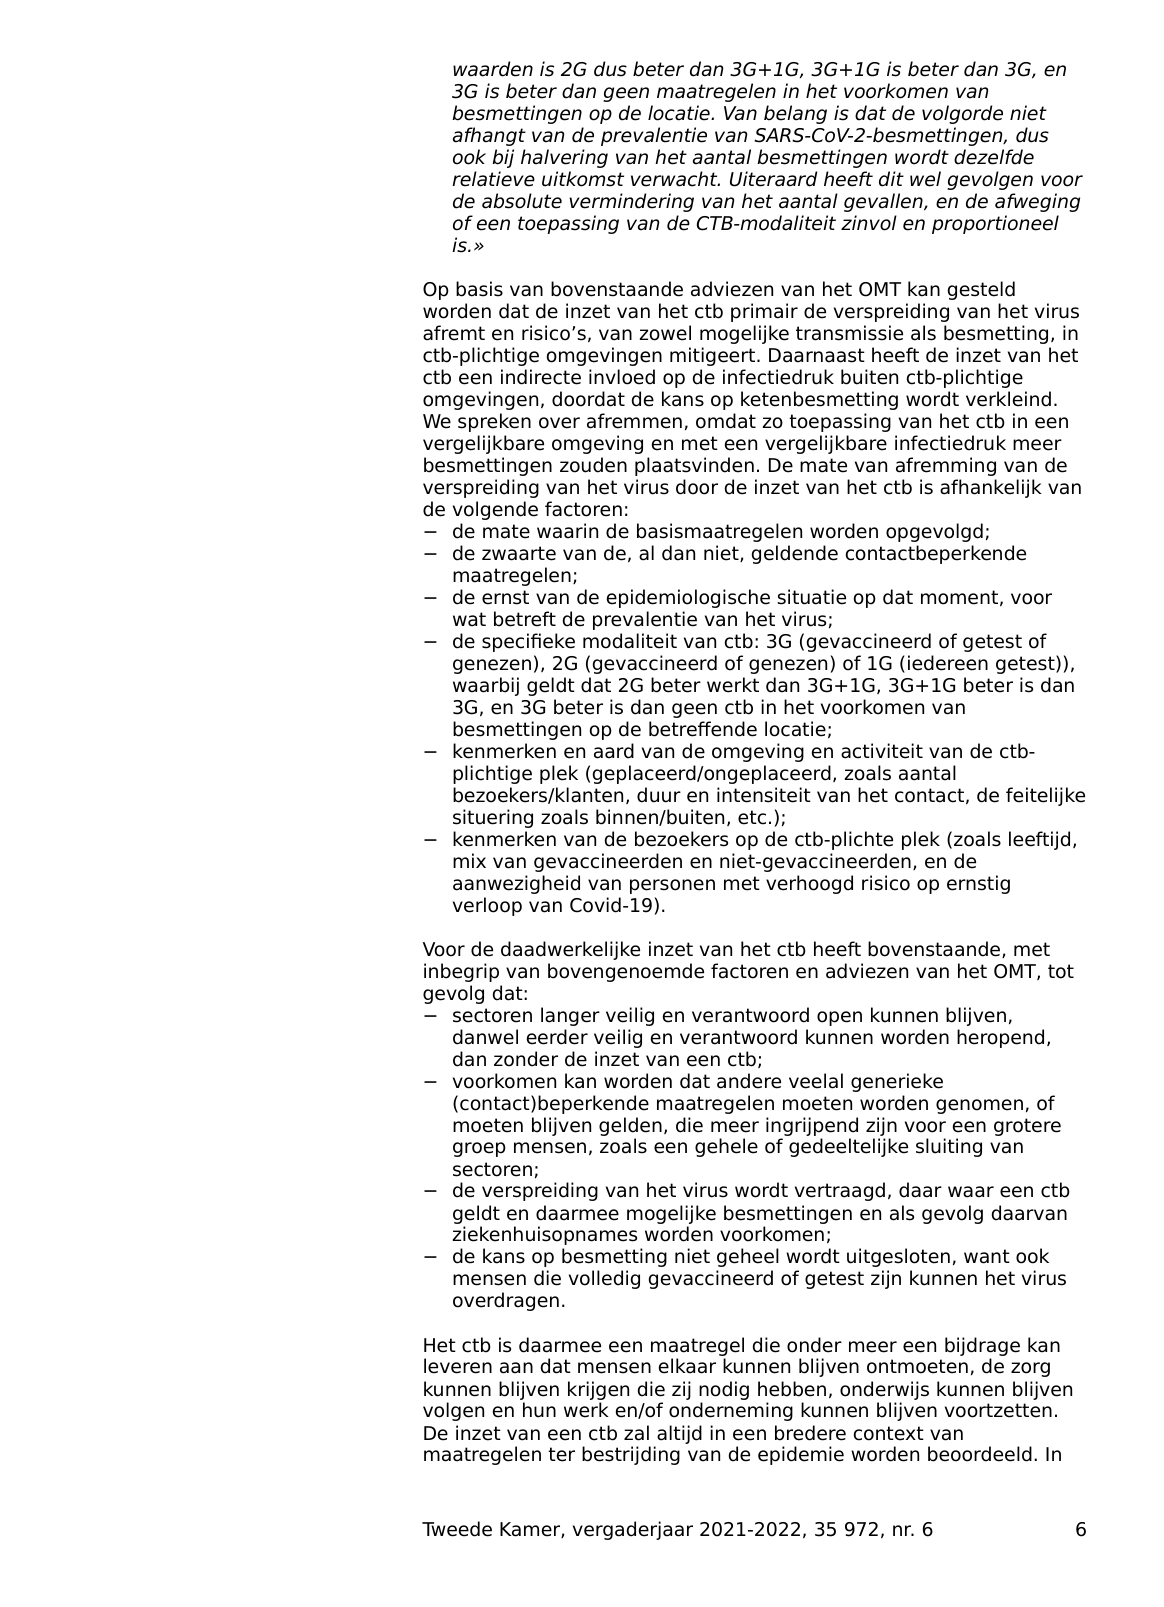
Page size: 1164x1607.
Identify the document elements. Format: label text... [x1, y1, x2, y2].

text − kenmerken van de bezoekers op de ctb-plichte plek (zoals leeftijd, mix van gevaccineerden en niet-gevaccineerden, en de aanwezigheid van personen met verhoogd risico op ernstig verloop van Covid-19). [422, 828, 1087, 916]
text − kenmerken en aard van de omgeving en activiteit van de ctb-plichtige plek (geplaceerd/ongeplaceerd, zoals aantal bezoekers/klanten, duur en intensiteit van het contact, de feitelijke situering zoals binnen/buiten, etc.); [422, 741, 1087, 828]
text − de specifieke modaliteit van ctb: 3G (gevaccineerd of getest of genezen), 2G (gevaccineerd of genezen) of 1G (iedereen getest)), waarbij geldt dat 2G beter werkt dan 3G+1G, 3G+1G beter is dan 3G, en 3G beter is dan geen ctb in het voorkomen van besmettingen op de betreffende locatie; [422, 631, 1087, 741]
text − de zwaarte van de, al dan niet, geldende contactbeperkende maatregelen; [422, 543, 1087, 587]
text − voorkomen kan worden dat andere veelal generieke (contact)beperkende maatregelen moeten worden genomen, of moeten blijven gelden, die meer ingrijpend zijn voor een grotere groep mensen, zoals een gehele of gedeeltelijke sluiting van sectoren; [422, 1071, 1087, 1180]
text − sectoren langer veilig en verantwoord open kunnen blijven, danwel eerder veilig en verantwoord kunnen worden heropend, dan zonder de inzet van een ctb; [422, 1004, 1087, 1071]
text Voor de daadwerkelijke inzet van het ctb heeft bovenstaande, met inbegrip van bovengenoemde factoren en adviezen van het OMT, tot gevolg dat: [422, 939, 1087, 1004]
text Op basis van bovenstaande adviezen van het OMT kan gesteld worden dat de inzet van het ctb primair de verspreiding van het virus afremt en risico’s, van zowel mogelijke transmissie als besmetting, in ctb-plichtige omgevingen mitigeert. Daarnaast heeft de inzet van het ctb een indirecte invloed op de infectiedruk buiten ctb-plichtige omgevingen, doordat de kans op ketenbesmetting wordt verkleind. We spreken over afremmen, omdat zo toepassing van het ctb in een vergelijkbare omgeving en met een vergelijkbare infectiedruk meer besmettingen zouden plaatsvinden. De mate van afremming van de verspreiding van het virus door de inzet van het ctb is afhankelijk van de volgende factoren: [422, 279, 1087, 521]
text − de ernst van de epidemiologische situatie op dat moment, voor wat betreft de prevalentie van het virus; [422, 587, 1087, 631]
text waarden is 2G dus beter dan 3G+1G, 3G+1G is beter dan 3G, en 3G is beter dan geen maatregelen in het voorkomen van besmettingen op de locatie. Van belang is dat de volgorde niet afhangt van de prevalentie van SARS-CoV-2-besmettingen, dus ook bij halvering van het aantal besmettingen wordt dezelfde relatieve uitkomst verwacht. Uiteraard heeft dit wel gevolgen voor de absolute vermindering van het aantal gevallen, en de afweging of een toepassing van de CTB-modaliteit zinvol en proportioneel is.» [422, 59, 1087, 257]
text Het ctb is daarmee een maatregel die onder meer een bijdrage kan leveren aan dat mensen elkaar kunnen blijven ontmoeten, de zorg kunnen blijven krijgen die zij nodig hebben, onderwijs kunnen blijven volgen en hun werk en/of onderneming kunnen blijven voortzetten. De inzet van een ctb zal altijd in een bredere context van maatregelen ter bestrijding van de epidemie worden beoordeeld. In [422, 1334, 1087, 1466]
text − de kans op besmetting niet geheel wordt uitgesloten, want ook mensen die volledig gevaccineerd of getest zijn kunnen het virus overdragen. [422, 1246, 1087, 1312]
text − de mate waarin de basismaatregelen worden opgevolgd; [422, 521, 1087, 543]
text − de verspreiding van het virus wordt vertraagd, daar waar een ctb geldt en daarmee mogelijke besmettingen en als gevolg daarvan ziekenhuisopnames worden voorkomen; [422, 1180, 1087, 1246]
